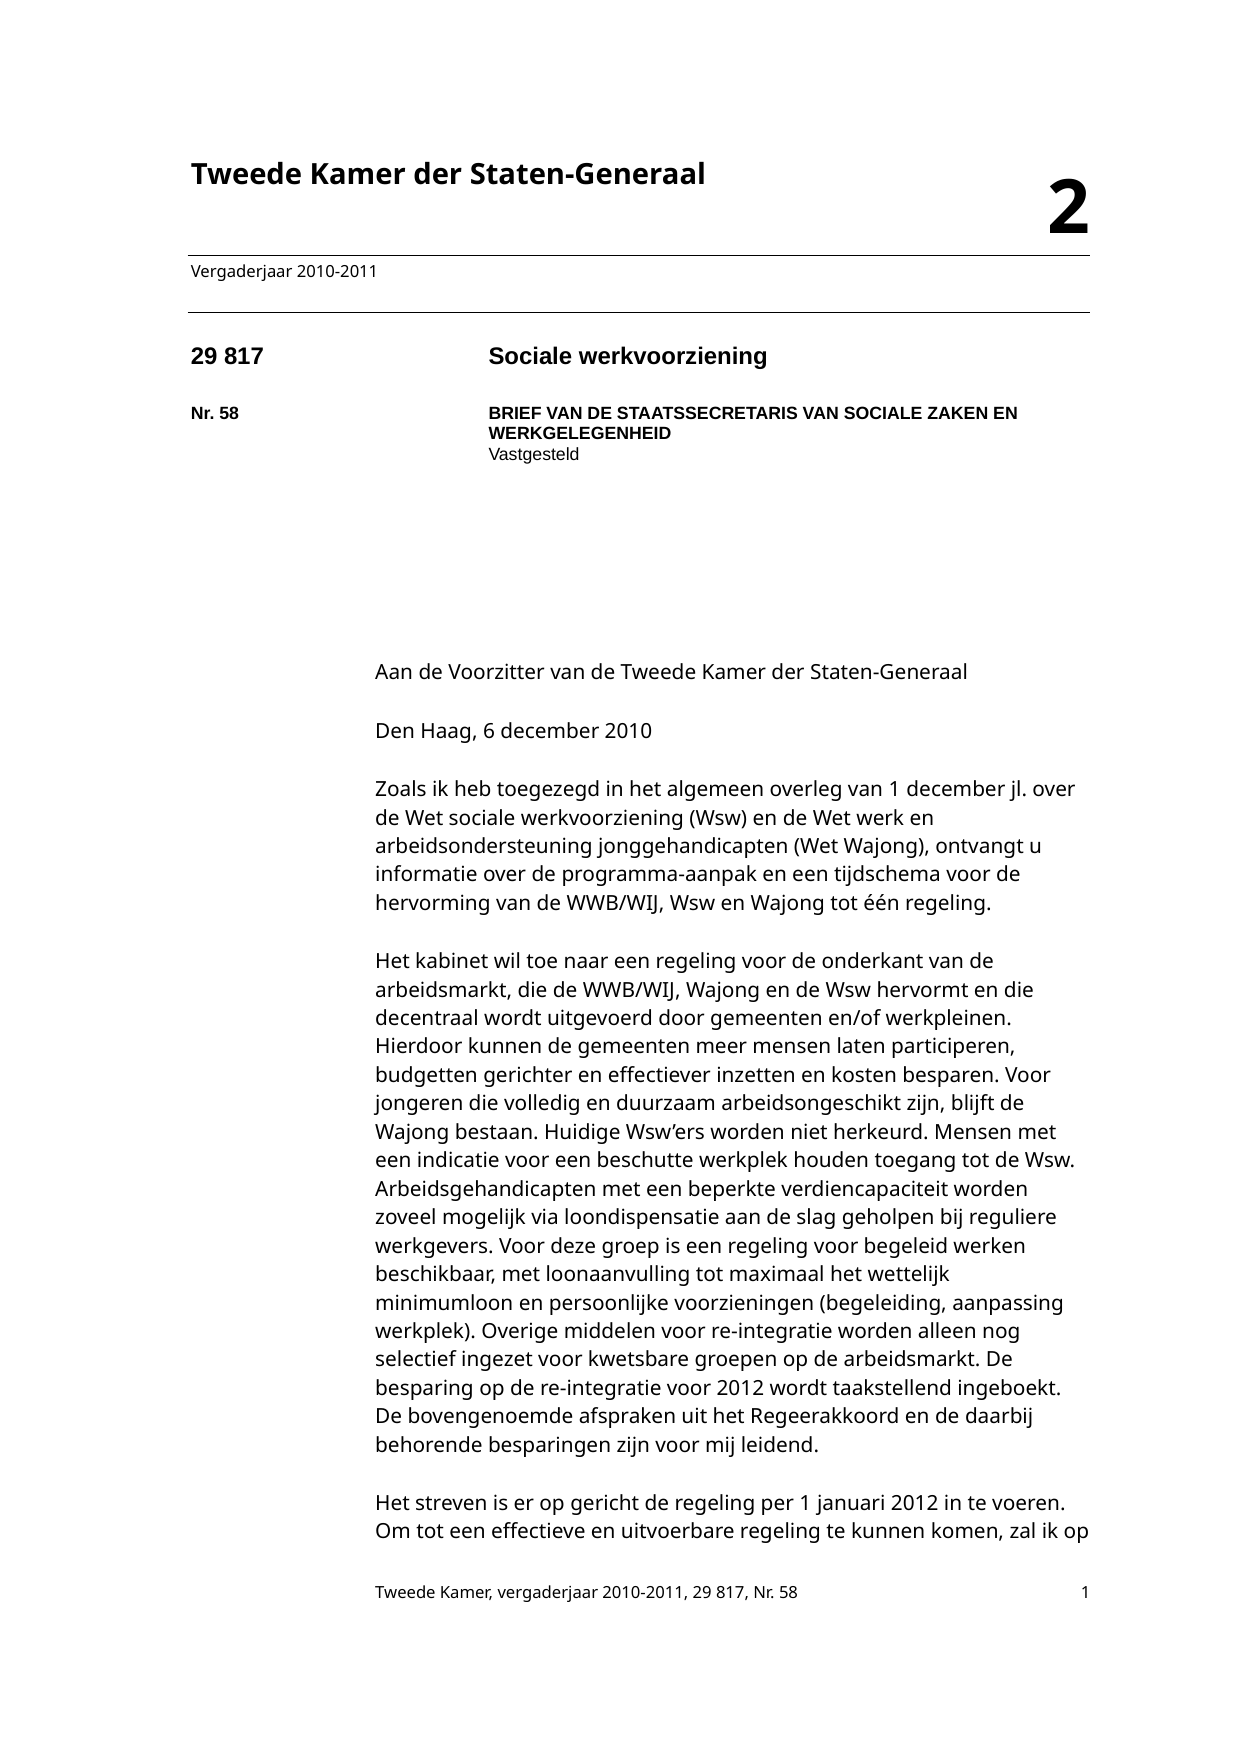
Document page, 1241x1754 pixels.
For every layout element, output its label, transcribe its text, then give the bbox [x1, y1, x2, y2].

text Het streven is er op gericht de regeling per 1 januari 2012 in te voeren. Om tot een effectieve en uitvoerbare regeling te kunnen komen, zal ik op [375, 1488, 1090, 1545]
table_header 2 [910, 150, 1090, 255]
table_cell Vergaderjaar 2010-2011 [188, 256, 485, 312]
table_header Tweede Kamer der Staten-Generaal [188, 150, 909, 255]
table_cell [188, 313, 485, 339]
table_cell Sociale werkvoorziening [485, 339, 1090, 399]
text Aan de Voorzitter van de Tweede Kamer der Staten-Generaal [375, 657, 1090, 686]
text Den Haag, 6 december 2010 [375, 716, 1090, 744]
text Het kabinet wil toe naar een regeling voor de onderkant van de arbeidsmarkt, die de WWB/WIJ, Wajong en de Wsw hervormt en die decentraal wordt uitgevoerd door gemeenten en/of werkpleinen. Hierdoor kunnen de gemeenten meer mensen laten participeren, budgetten gerichter en effectiever inzetten en kosten besparen. Voor jongeren die volledig en duurzaam arbeidsongeschikt zijn, blijft de Wajong bestaan. Huidige Wsw’ers worden niet herkeurd. Mensen met een indicatie voor een beschutte werkplek houden toegang tot de Wsw. Arbeidsgehandicapten met een beperkte verdiencapaciteit worden zoveel mogelijk via loondispensatie aan de slag geholpen bij reguliere werkgevers. Voor deze groep is een regeling voor begeleid werken beschikbaar, met loonaanvulling tot maximaal het wettelijk minimumloon en persoonlijke voorzieningen (begeleiding, aanpassing werkplek). Overige middelen voor re-integratie worden alleen nog selectief ingezet voor kwetsbare groepen op de arbeidsmarkt. De besparing op de re-integratie voor 2012 wordt taakstellend ingeboekt. De bovengenoemde afspraken uit het Regeerakkoord en de daarbij behorende besparingen zijn voor mij leidend. [375, 946, 1090, 1458]
table_cell Nr. 58 [188, 399, 485, 539]
table_cell [485, 256, 1090, 312]
table_cell BRIEF VAN DE STAATSSECRETARIS VAN SOCIALE ZAKEN EN WERKGELEGENHEID Vastgesteld [485, 399, 1090, 539]
table_cell 29 817 [188, 339, 485, 399]
text Zoals ik heb toegezegd in het algemeen overleg van 1 december jl. over de Wet sociale werkvoorziening (Wsw) en de Wet werk en arbeidsondersteuning jonggehandicapten (Wet Wajong), ontvangt u informatie over de programma-aanpak en een tijdschema voor de hervorming van de WWB/WIJ, Wsw en Wajong tot één regeling. [375, 774, 1090, 916]
table_cell [485, 313, 1090, 339]
